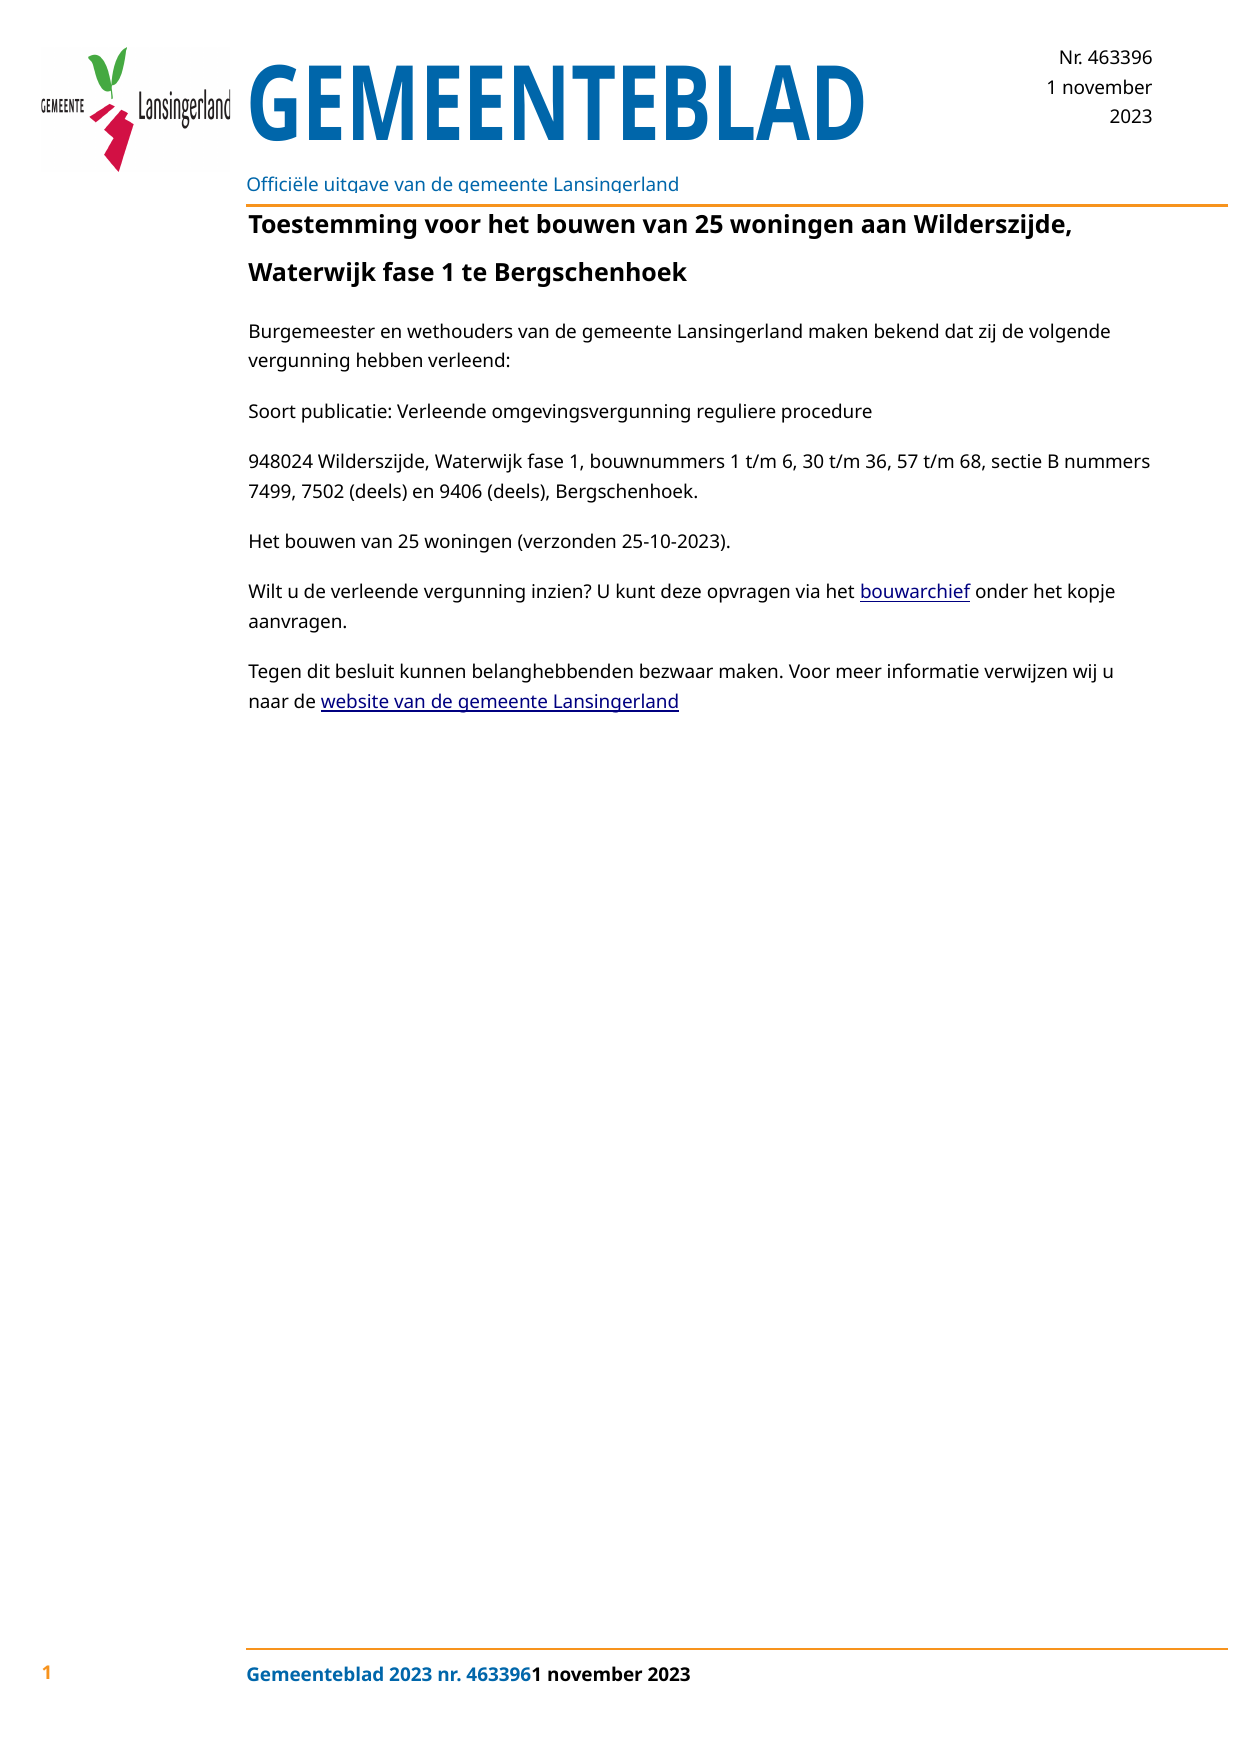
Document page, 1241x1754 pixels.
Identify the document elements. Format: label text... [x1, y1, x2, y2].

text Tegen dit besluit kunnen belanghebbenden bezwaar maken. Voor meer informatie verwijzen wij u naar de website van de gemeente Lansingerland [248, 659, 1152, 714]
text 948024 Wilderszijde, Waterwijk fase 1, bouwnummers 1 t/m 6, 30 t/m 36, 57 t/m 68, sectie B nummers 7499, 7502 (deels) en 9406 (deels), Bergschenhoek. [248, 448, 1152, 504]
text Toestemming voor het bouwen van 25 woningen aan Wilderszijde, Waterwijk fase 1 te Bergschenhoek [248, 207, 1152, 288]
text Wilt u de verleende vergunning inzien? U kunt deze opvragen via het bouwarchief onder het kopje aanvragen. [248, 579, 1152, 634]
text Burgemeester en wethouders van de gemeente Lansingerland maken bekend dat zij de volgende vergunning hebben verleend: [248, 318, 1152, 373]
text Het bouwen van 25 woningen (verzonden 25-10-2023). [248, 528, 1152, 554]
text Soort publicatie: Verleende omgevingsvergunning reguliere procedure [248, 398, 1152, 424]
picture [41, 47, 231, 172]
